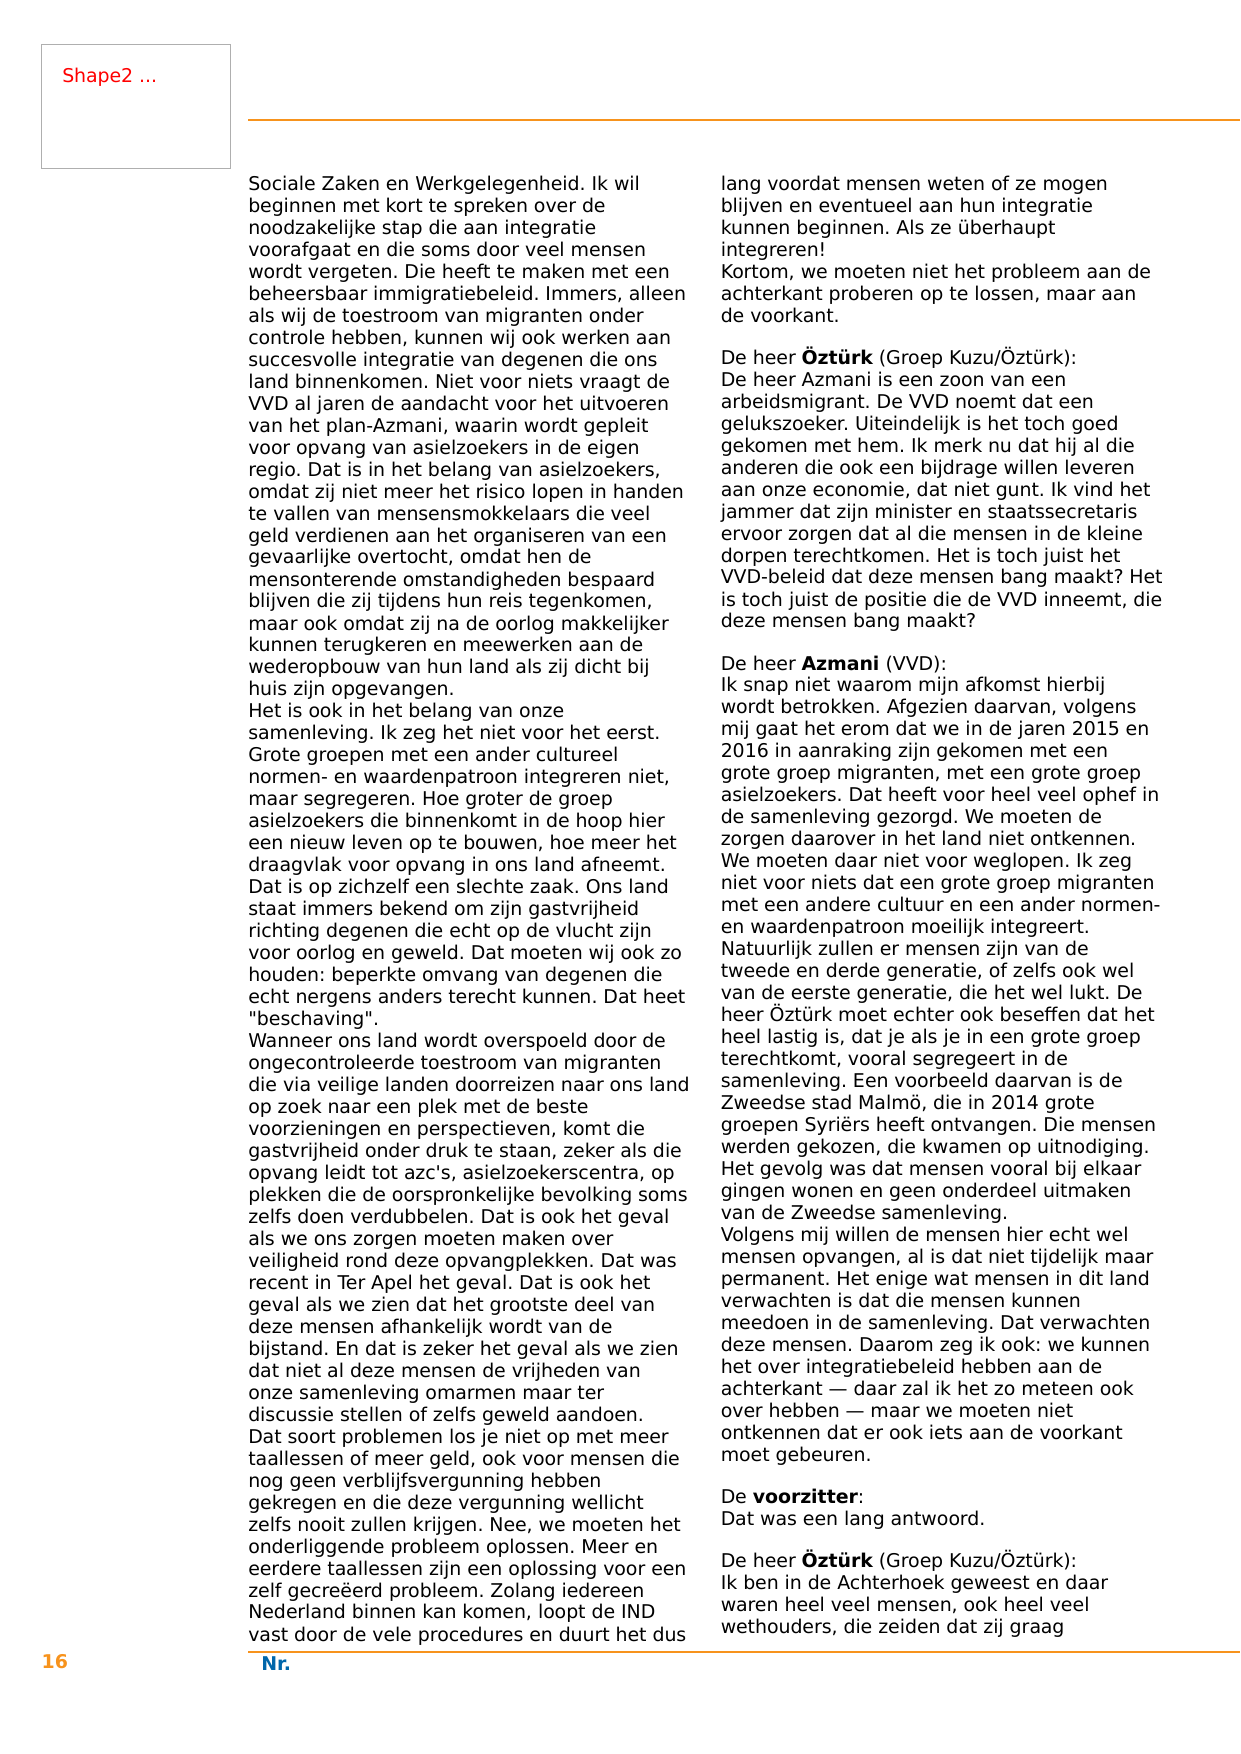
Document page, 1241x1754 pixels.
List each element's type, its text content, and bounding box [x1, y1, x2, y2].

text Ik snap niet waarom mijn afkomst hierbij wordt betrokken. Afgezien daarvan, volgens mij gaat het erom dat we in de jaren 2015 en 2016 in aanraking zijn gekomen met een grote groep migranten, met een grote groep asielzoekers. Dat heeft voor heel veel ophef in de samenleving gezorgd. We moeten de zorgen daarover in het land niet ontkennen. We moeten daar niet voor weglopen. Ik zeg niet voor niets dat een grote groep migranten met een andere cultuur en een ander normen- en waardenpatroon moeilijk integreert. Natuurlijk zullen er mensen zijn van de tweede en derde generatie, of zelfs ook wel van de eerste generatie, die het wel lukt. De heer Öztürk moet echter ook beseffen dat het heel lastig is, dat je als je in een grote groep terechtkomt, vooral segregeert in de samenleving. Een voorbeeld daarvan is de Zweedse stad Malmö, die in 2014 grote groepen Syriërs heeft ontvangen. Die mensen werden gekozen, die kwamen op uitnodiging. Het gevolg was dat mensen vooral bij elkaar gingen wonen en geen onderdeel uitmaken van de Zweedse samenleving. [721, 674, 1163, 1224]
text Dat soort problemen los je niet op met meer taallessen of meer geld, ook voor mensen die nog geen verblijfsvergunning hebben gekregen en die deze vergunning wellicht zelfs nooit zullen krijgen. Nee, we moeten het onderliggende probleem oplossen. Meer en eerdere taallessen zijn een oplossing voor een zelf gecreëerd probleem. Zolang iedereen Nederland binnen kan komen, loopt de IND vast door de vele procedures en duurt het dus [248, 1426, 691, 1645]
text Kortom, we moeten niet het probleem aan de achterkant proberen op te lossen, maar aan de voorkant. [721, 261, 1163, 327]
text De heer Azmani is een zoon van een arbeidsmigrant. De VVD noemt dat een gelukszoeker. Uiteindelijk is het toch goed gekomen met hem. Ik merk nu dat hij al die anderen die ook een bijdrage willen leveren aan onze economie, dat niet gunt. Ik vind het jammer dat zijn minister en staatssecretaris ervoor zorgen dat al die mensen in de kleine dorpen terechtkomen. Het is toch juist het VVD-beleid dat deze mensen bang maakt? Het is toch juist de positie die de VVD inneemt, die deze mensen bang maakt? [721, 369, 1163, 632]
text Sociale Zaken en Werkgelegenheid. Ik wil beginnen met kort te spreken over de noodzakelijke stap die aan integratie voorafgaat en die soms door veel mensen wordt vergeten. Die heeft te maken met een beheersbaar immigratiebeleid. Immers, alleen als wij de toestroom van migranten onder controle hebben, kunnen wij ook werken aan succesvolle integratie van degenen die ons land binnenkomen. Niet voor niets vraagt de VVD al jaren de aandacht voor het uitvoeren van het plan-Azmani, waarin wordt gepleit voor opvang van asielzoekers in de eigen regio. Dat is in het belang van asielzoekers, omdat zij niet meer het risico lopen in handen te vallen van mensensmokkelaars die veel geld verdienen aan het organiseren van een gevaarlijke overtocht, omdat hen de mensonterende omstandigheden bespaard blijven die zij tijdens hun reis tegenkomen, maar ook omdat zij na de oorlog makkelijker kunnen terugkeren en meewerken aan de wederopbouw van hun land als zij dicht bij huis zijn opgevangen. [248, 173, 691, 700]
text Volgens mij willen de mensen hier echt wel mensen opvangen, al is dat niet tijdelijk maar permanent. Het enige wat mensen in dit land verwachten is dat die mensen kunnen meedoen in de samenleving. Dat verwachten deze mensen. Daarom zeg ik ook: we kunnen het over integratiebeleid hebben aan de achterkant — daar zal ik het zo meteen ook over hebben — maar we moeten niet ontkennen dat er ook iets aan de voorkant moet gebeuren. [721, 1224, 1163, 1466]
text De heer Öztürk (Groep Kuzu/Öztürk): [721, 347, 1163, 369]
text De heer Öztürk (Groep Kuzu/Öztürk): [721, 1549, 1163, 1572]
text Dat was een lang antwoord. [721, 1508, 1163, 1529]
text De heer Azmani (VVD): [721, 652, 1163, 674]
text Wanneer ons land wordt overspoeld door de ongecontroleerde toestroom van migranten die via veilige landen doorreizen naar ons land op zoek naar een plek met de beste voorzieningen en perspectieven, komt die gastvrijheid onder druk te staan, zeker als die opvang leidt tot azc's, asielzoekerscentra, op plekken die de oorspronkelijke bevolking soms zelfs doen verdubbelen. Dat is ook het geval als we ons zorgen moeten maken over veiligheid rond deze opvangplekken. Dat was recent in Ter Apel het geval. Dat is ook het geval als we zien dat het grootste deel van deze mensen afhankelijk wordt van de bijstand. En dat is zeker het geval als we zien dat niet al deze mensen de vrijheden van onze samenleving omarmen maar ter discussie stellen of zelfs geweld aandoen. [248, 1030, 691, 1426]
text De voorzitter: [721, 1486, 1163, 1508]
text Het is ook in het belang van onze samenleving. Ik zeg het niet voor het eerst. Grote groepen met een ander cultureel normen- en waardenpatroon integreren niet, maar segregeren. Hoe groter de groep asielzoekers die binnenkomt in de hoop hier een nieuw leven op te bouwen, hoe meer het draagvlak voor opvang in ons land afneemt. Dat is op zichzelf een slechte zaak. Ons land staat immers bekend om zijn gastvrijheid richting degenen die echt op de vlucht zijn voor oorlog en geweld. Dat moeten wij ook zo houden: beperkte omvang van degenen die echt nergens anders terecht kunnen. Dat heet "beschaving". [248, 700, 691, 1030]
text Ik ben in de Achterhoek geweest en daar waren heel veel mensen, ook heel veel wethouders, die zeiden dat zij graag [721, 1572, 1163, 1637]
text lang voordat mensen weten of ze mogen blijven en eventueel aan hun integratie kunnen beginnen. Als ze überhaupt integreren! [721, 173, 1163, 261]
